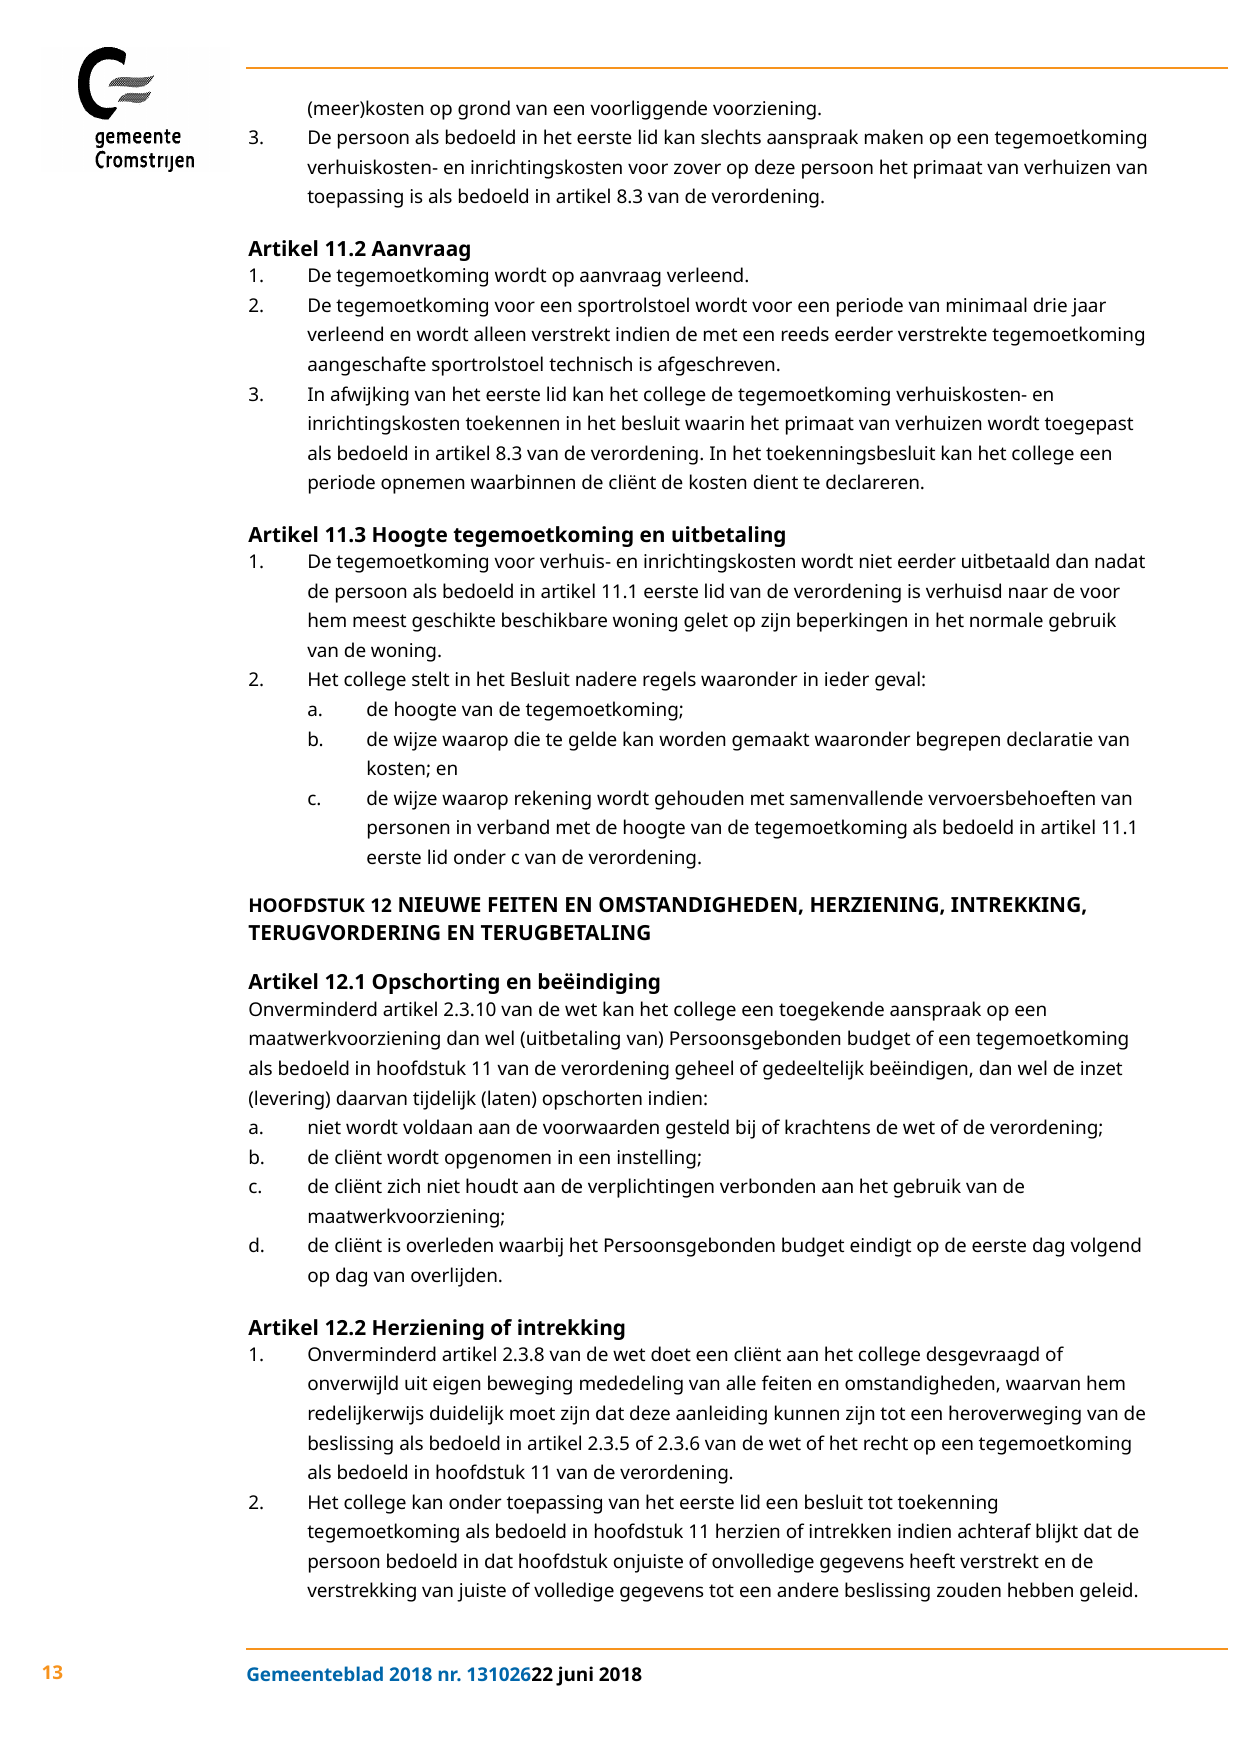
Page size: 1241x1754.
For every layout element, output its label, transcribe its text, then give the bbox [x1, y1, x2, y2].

list (meer)kosten op grond van een voorliggende voorziening. [248, 95, 1152, 121]
list niet wordt voldaan aan de voorwaarden gesteld bij of krachtens de wet of de verordening; [248, 1114, 1152, 1140]
list de cliënt is overleden waarbij het Persoonsgebonden budget eindigt op de eerste dag volgend op dag van overlijden. [248, 1233, 1152, 1288]
list de hoogte van de tegemoetkoming; [307, 696, 1152, 722]
list Onverminderd artikel 2.3.8 van de wet doet een cliënt aan het college desgevraagd of onverwijld uit eigen beweging mededeling van alle feiten en omstandigheden, waarvan hem redelijkerwijs duidelijk moet zijn dat deze aanleiding kunnen zijn tot een heroverweging van de beslissing als bedoeld in artikel 2.3.5 of 2.3.6 van de wet of het recht op een tegemoetkoming als bedoeld in hoofdstuk 11 van de verordening. [248, 1341, 1152, 1485]
text HOOFDSTUK 12 NIEUWE FEITEN EN OMSTANDIGHEDEN, HERZIENING, INTREKKING, TERUGVORDERING EN TERUGBETALING [248, 890, 1152, 947]
list de wijze waarop die te gelde kan worden gemaakt waaronder begrepen declaratie van kosten; en [307, 726, 1152, 781]
text Artikel 11.2 Aanvraag [248, 234, 1152, 262]
list De tegemoetkoming voor verhuis- en inrichtingskosten wordt niet eerder uitbetaald dan nadat de persoon als bedoeld in artikel 11.1 eerste lid van de verordening is verhuisd naar de voor hem meest geschikte beschikbare woning gelet op zijn beperkingen in het normale gebruik van de woning. [248, 548, 1152, 663]
list Het college stelt in het Besluit nadere regels waaronder in ieder geval: [248, 667, 1152, 692]
list De tegemoetkoming wordt op aanvraag verleend. [248, 262, 1152, 288]
text Artikel 12.2 Herziening of intrekking [248, 1313, 1152, 1341]
list de cliënt wordt opgenomen in een instelling; [248, 1144, 1152, 1169]
picture [41, 47, 231, 172]
text Artikel 11.3 Hoogte tegemoetkoming en uitbetaling [248, 520, 1152, 548]
list Het college kan onder toepassing van het eerste lid een besluit tot toekenning tegemoetkoming als bedoeld in hoofdstuk 11 herzien of intrekken indien achteraf blijkt dat de persoon bedoeld in dat hoofdstuk onjuiste of onvolledige gegevens heeft verstrekt en de verstrekking van juiste of volledige gegevens tot een andere beslissing zouden hebben geleid. [248, 1489, 1152, 1603]
list de cliënt zich niet houdt aan de verplichtingen verbonden aan het gebruik van de maatwerkvoorziening; [248, 1173, 1152, 1229]
list In afwijking van het eerste lid kan het college de tegemoetkoming verhuiskosten- en inrichtingskosten toekennen in het besluit waarin het primaat van verhuizen wordt toegepast als bedoeld in artikel 8.3 van de verordening. In het toekenningsbesluit kan het college een periode opnemen waarbinnen de cliënt de kosten dient te declareren. [248, 381, 1152, 495]
text Onverminderd artikel 2.3.10 van de wet kan het college een toegekende aanspraak op een maatwerkvoorziening dan wel (uitbetaling van) Persoonsgebonden budget of een tegemoetkoming als bedoeld in hoofdstuk 11 van de verordening geheel of gedeeltelijk beëindigen, dan wel de inzet (levering) daarvan tijdelijk (laten) opschorten indien: [248, 996, 1152, 1110]
list De persoon als bedoeld in het eerste lid kan slechts aanspraak maken op een tegemoetkoming verhuiskosten- en inrichtingskosten voor zover op deze persoon het primaat van verhuizen van toepassing is als bedoeld in artikel 8.3 van de verordening. [248, 124, 1152, 209]
list De tegemoetkoming voor een sportrolstoel wordt voor een periode van minimaal drie jaar verleend en wordt alleen verstrekt indien de met een reeds eerder verstrekte tegemoetkoming aangeschafte sportrolstoel technisch is afgeschreven. [248, 292, 1152, 377]
list de wijze waarop rekening wordt gehouden met samenvallende vervoersbehoeften van personen in verband met de hoogte van de tegemoetkoming als bedoeld in artikel 11.1 eerste lid onder c van de verordening. [307, 785, 1152, 870]
text Artikel 12.1 Opschorting en beëindiging [248, 967, 1152, 996]
